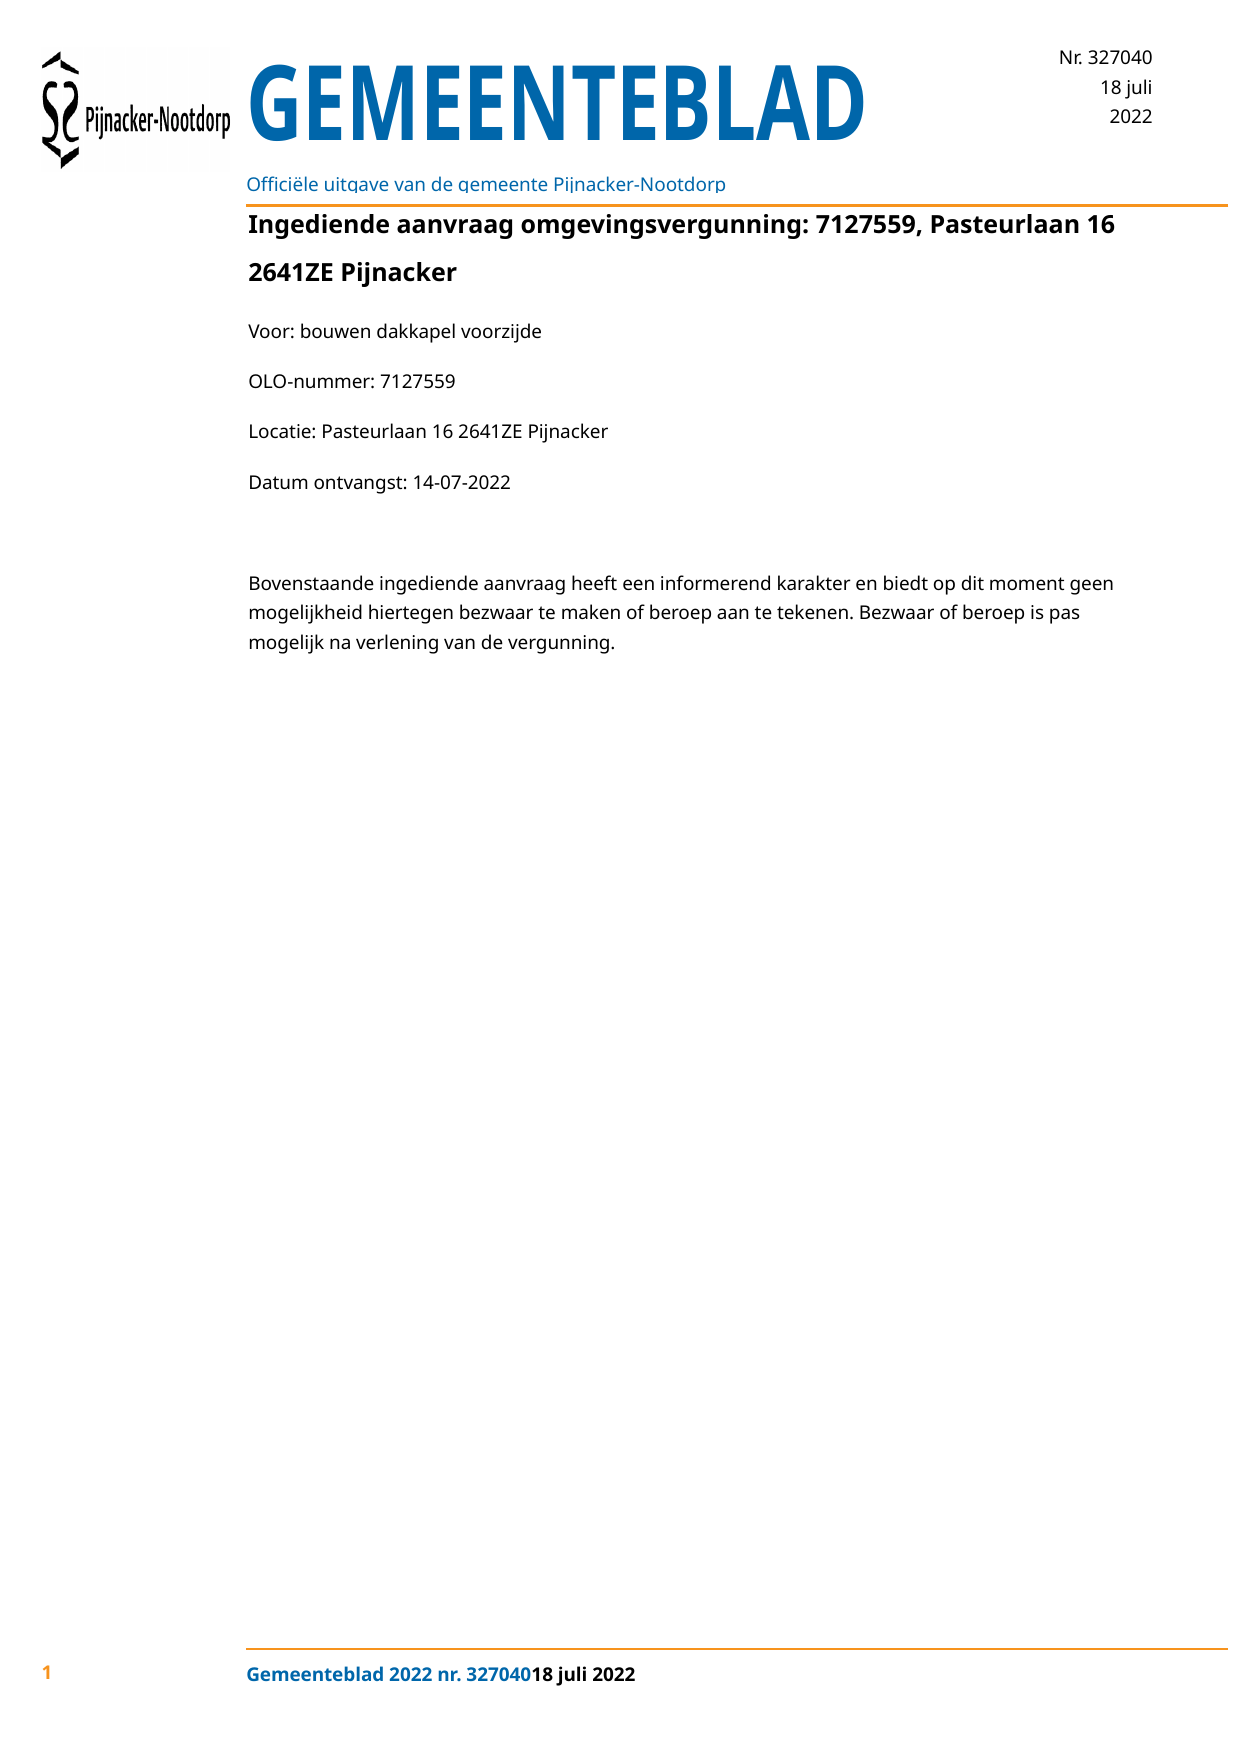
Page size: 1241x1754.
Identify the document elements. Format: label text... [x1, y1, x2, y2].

text Voor: bouwen dakkapel voorzijde [248, 318, 1152, 344]
text OLO-nummer: 7127559 [248, 368, 1152, 394]
text Bovenstaande ingediende aanvraag heeft een informerend karakter en biedt op dit moment geen mogelijkheid hiertegen bezwaar te maken of beroep aan te tekenen. Bezwaar of beroep is pas mogelijk na verlening van de vergunning. [248, 570, 1152, 655]
text Locatie: Pasteurlaan 16 2641ZE Pijnacker [248, 419, 1152, 444]
text Datum ontvangst: 14-07-2022 [248, 469, 1152, 495]
text Ingediende aanvraag omgevingsvergunning: 7127559, Pasteurlaan 16 2641ZE Pijnacker [248, 207, 1152, 288]
picture [41, 47, 231, 172]
